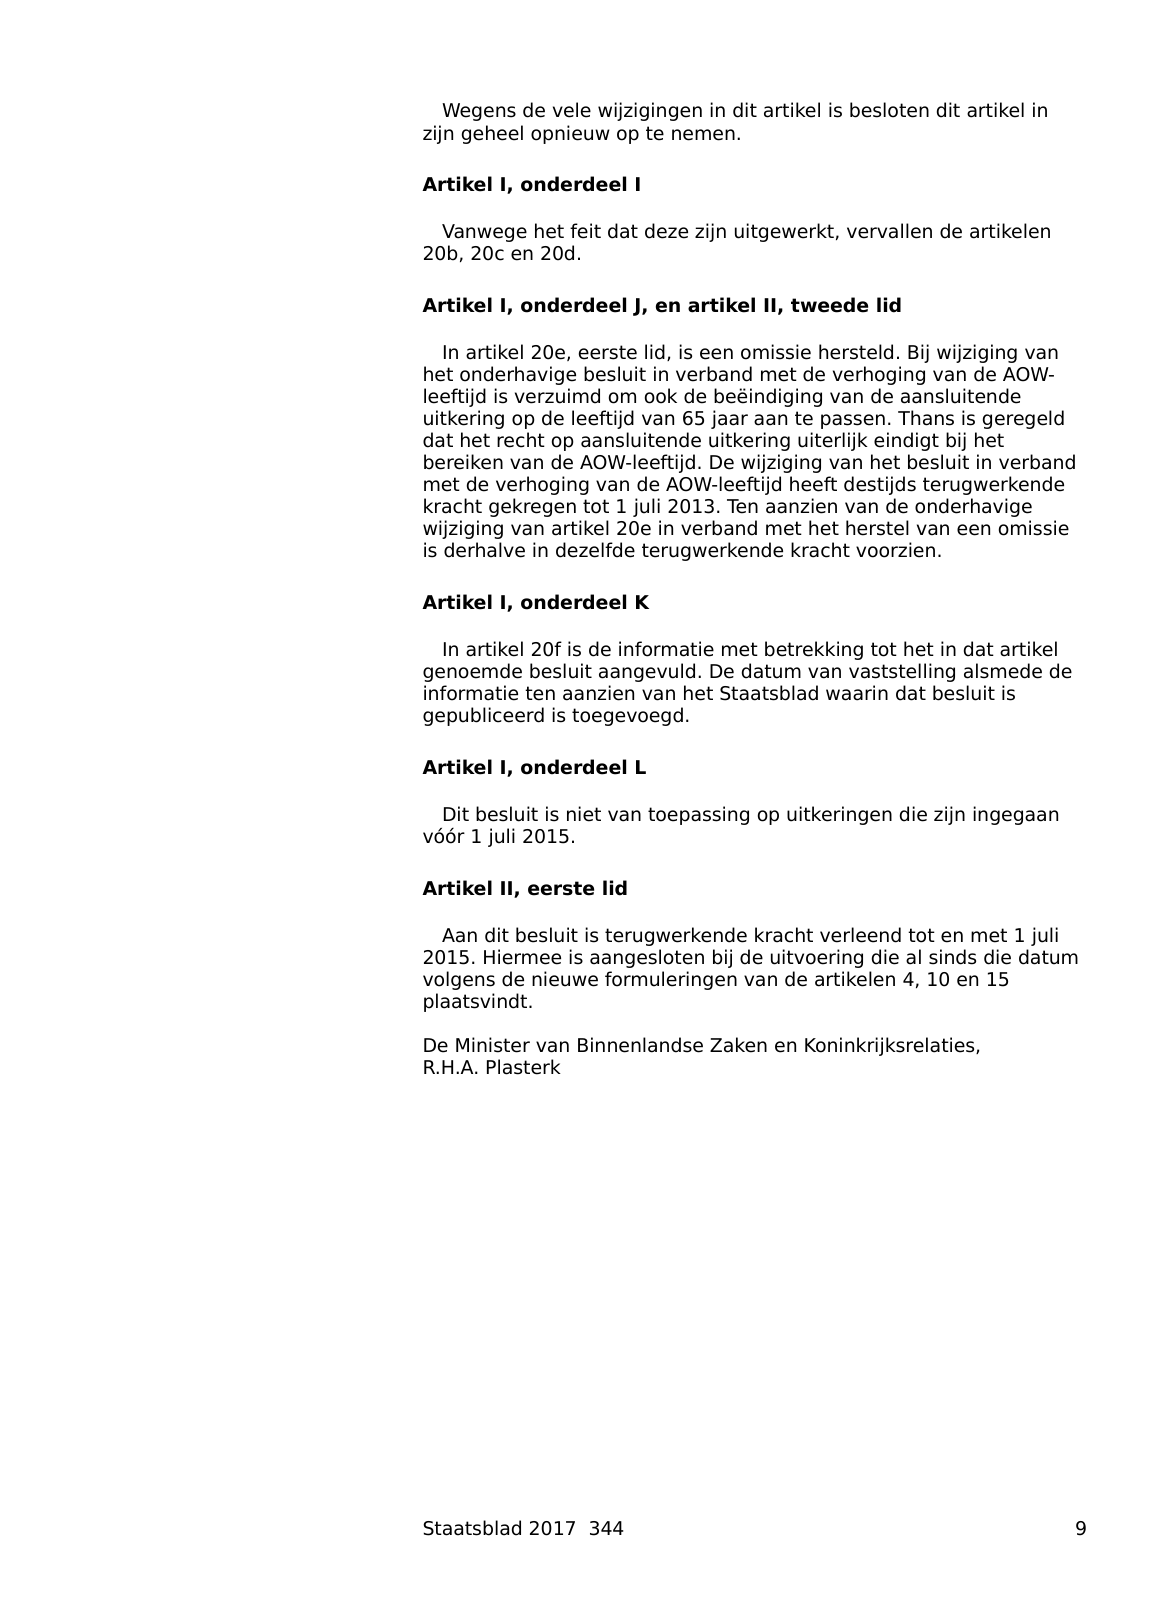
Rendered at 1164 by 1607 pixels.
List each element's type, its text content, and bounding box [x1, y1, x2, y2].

text Wegens de vele wijzigingen in dit artikel is besloten dit artikel in zijn geheel opnieuw op te nemen. [422, 100, 1087, 144]
text In artikel 20e, eerste lid, is een omissie hersteld. Bij wijziging van het onderhavige besluit in verband met de verhoging van de AOW-leeftijd is verzuimd om ook de beëindiging van de aansluitende uitkering op de leeftijd van 65 jaar aan te passen. Thans is geregeld dat het recht op aansluitende uitkering uiterlijk eindigt bij het bereiken van de AOW-leeftijd. De wijziging van het besluit in verband met de verhoging van de AOW-leeftijd heeft destijds terugwerkende kracht gekregen tot 1 juli 2013. Ten aanzien van de onderhavige wijziging van artikel 20e in verband met het herstel van een omissie is derhalve in dezelfde terugwerkende kracht voorzien. [422, 342, 1087, 562]
text De Minister van Binnenlandse Zaken en Koninkrijksrelaties, R.H.A. Plasterk [422, 1035, 1087, 1079]
subtitle Artikel I, onderdeel I [422, 174, 1087, 196]
subtitle Artikel I, onderdeel L [422, 757, 1087, 779]
subtitle Artikel I, onderdeel J, en artikel II, tweede lid [422, 295, 1087, 317]
text Aan dit besluit is terugwerkende kracht verleend tot en met 1 juli 2015. Hiermee is aangesloten bij de uitvoering die al sinds die datum volgens de nieuwe formuleringen van de artikelen 4, 10 en 15 plaatsvindt. [422, 925, 1087, 1013]
subtitle Artikel II, eerste lid [422, 878, 1087, 900]
subtitle Artikel I, onderdeel K [422, 592, 1087, 614]
text Dit besluit is niet van toepassing op uitkeringen die zijn ingegaan vóór 1 juli 2015. [422, 804, 1087, 848]
text In artikel 20f is de informatie met betrekking tot het in dat artikel genoemde besluit aangevuld. De datum van vaststelling alsmede de informatie ten aanzien van het Staatsblad waarin dat besluit is gepubliceerd is toegevoegd. [422, 639, 1087, 727]
text Vanwege het feit dat deze zijn uitgewerkt, vervallen de artikelen 20b, 20c en 20d. [422, 221, 1087, 265]
